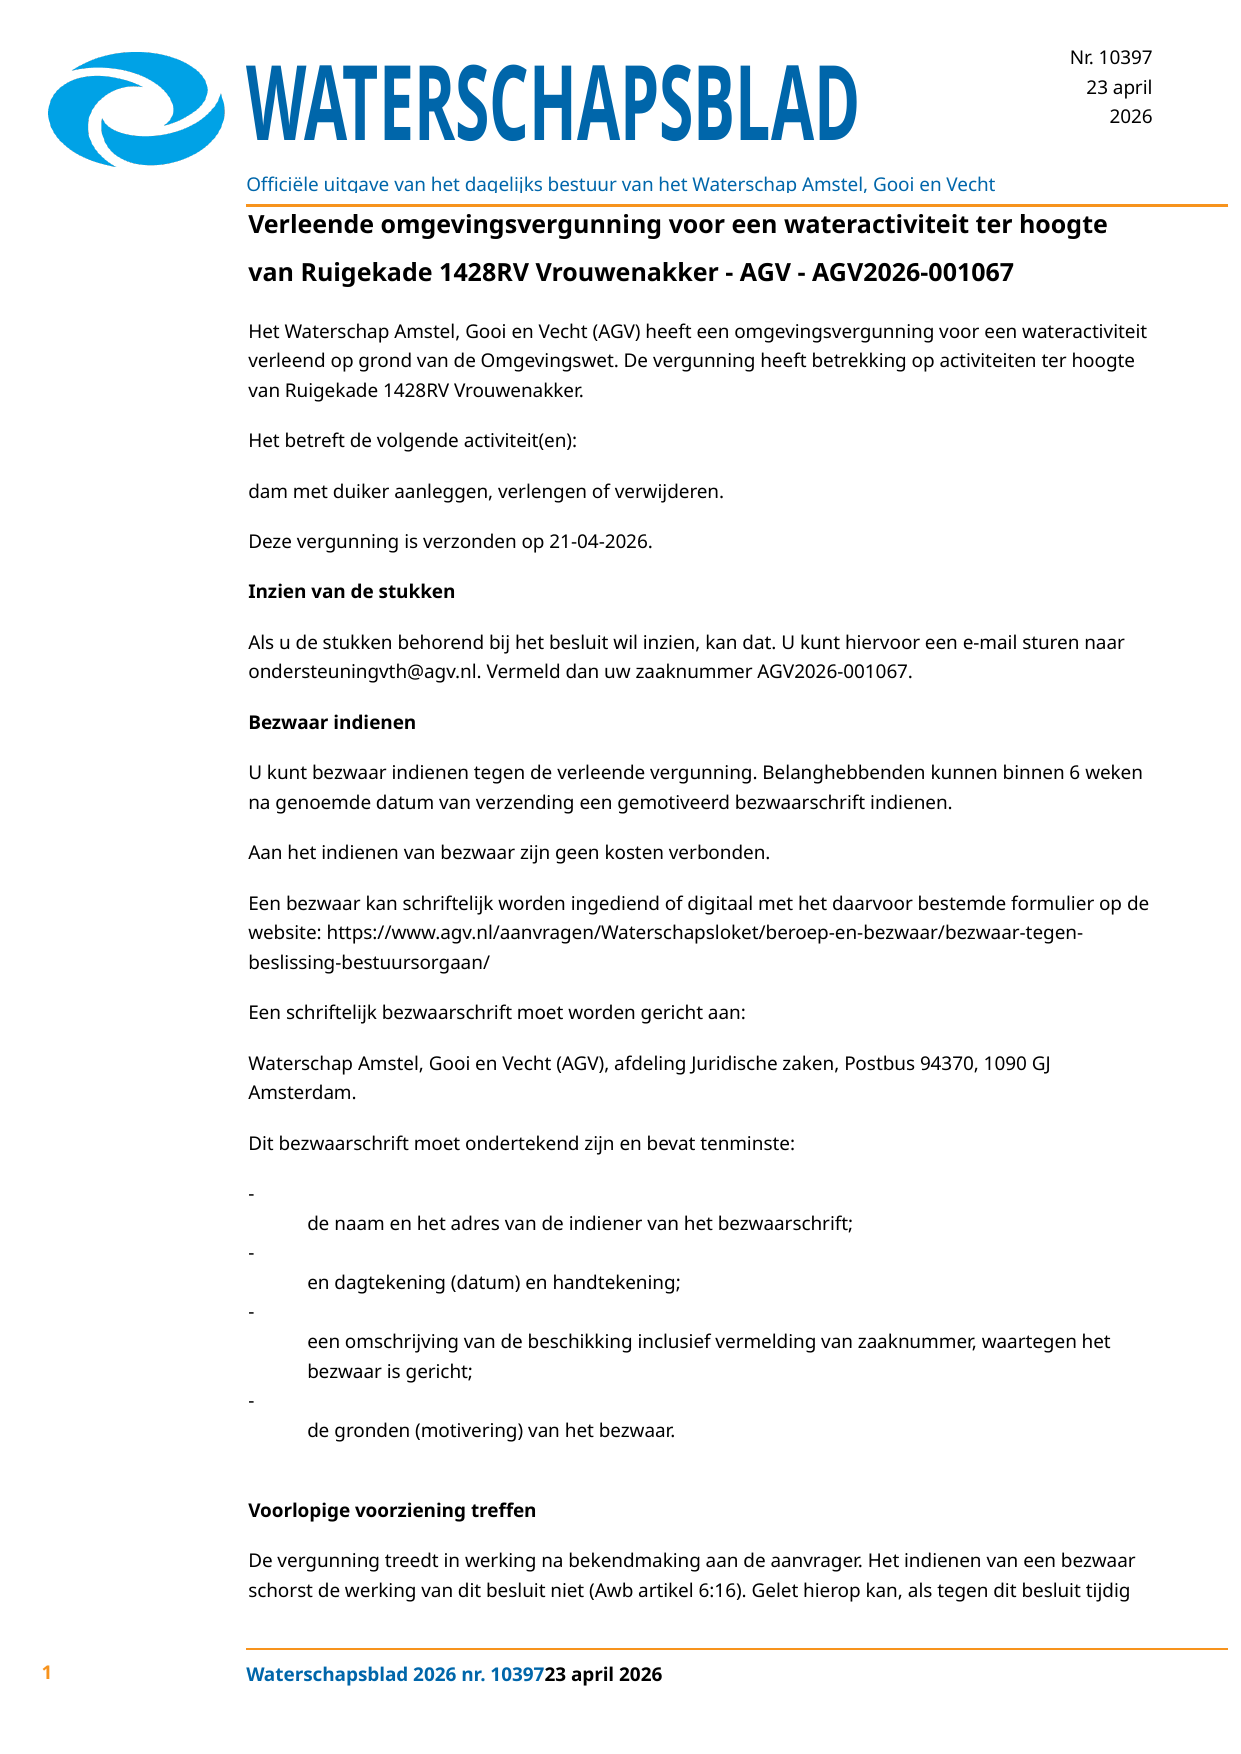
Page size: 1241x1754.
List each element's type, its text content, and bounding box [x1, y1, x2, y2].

list een omschrijving van de beschikking inclusief vermelding van zaaknummer, waartegen het bezwaar is gericht; [248, 1328, 1152, 1384]
text Inzien van de stukken [248, 579, 1152, 604]
text Verleende omgevingsvergunning voor een wateractiviteit ter hoogte van Ruigekade 1428RV Vrouwenakker - AGV - AGV2026-001067 [248, 207, 1152, 288]
text Voorlopige voorziening treffen [248, 1497, 1152, 1523]
text Waterschap Amstel, Gooi en Vecht (AGV), afdeling Juridische zaken, Postbus 94370, 1090 GJ Amsterdam. [248, 1050, 1152, 1105]
text Dit bezwaarschrift moet ondertekend zijn en bevat tenminste: [248, 1130, 1152, 1156]
picture [41, 47, 231, 172]
list de gronden (motivering) van het bezwaar. [248, 1417, 1152, 1443]
text dam met duiker aanleggen, verlengen of verwijderen. [248, 478, 1152, 504]
text Een bezwaar kan schriftelijk worden ingediend of digitaal met het daarvoor bestemde formulier op de website: https://www.agv.nl/aanvragen/Waterschapsloket/beroep-en-bezwaar/bezwaar-tegen-beslissing-bestuursorgaan/ [248, 890, 1152, 975]
text Deze vergunning is verzonden op 21-04-2026. [248, 528, 1152, 554]
text Aan het indienen van bezwaar zijn geen kosten verbonden. [248, 839, 1152, 865]
text Het betreft de volgende activiteit(en): [248, 427, 1152, 453]
text Als u de stukken behorend bij het besluit wil inzien, kan dat. U kunt hiervoor een e-mail sturen naar ondersteuningvth@agv.nl. Vermeld dan uw zaaknummer AGV2026-001067. [248, 629, 1152, 684]
text Bezwaar indienen [248, 709, 1152, 735]
list de naam en het adres van de indiener van het bezwaarschrift; [248, 1210, 1152, 1236]
text Een schriftelijk bezwaarschrift moet worden gericht aan: [248, 999, 1152, 1025]
text De vergunning treedt in werking na bekendmaking aan de aanvrager. Het indienen van een bezwaar schorst de werking van dit besluit niet (Awb artikel 6:16). Gelet hierop kan, als tegen dit besluit tijdig [248, 1547, 1152, 1603]
text U kunt bezwaar indienen tegen de verleende vergunning. Belanghebbenden kunnen binnen 6 weken na genoemde datum van verzending een gemotiveerd bezwaarschrift indienen. [248, 759, 1152, 815]
text Het Waterschap Amstel, Gooi en Vecht (AGV) heeft een omgevingsvergunning voor een wateractiviteit verleend op grond van de Omgevingswet. De vergunning heeft betrekking op activiteiten ter hoogte van Ruigekade 1428RV Vrouwenakker. [248, 318, 1152, 403]
list en dagtekening (datum) en handtekening; [248, 1269, 1152, 1295]
